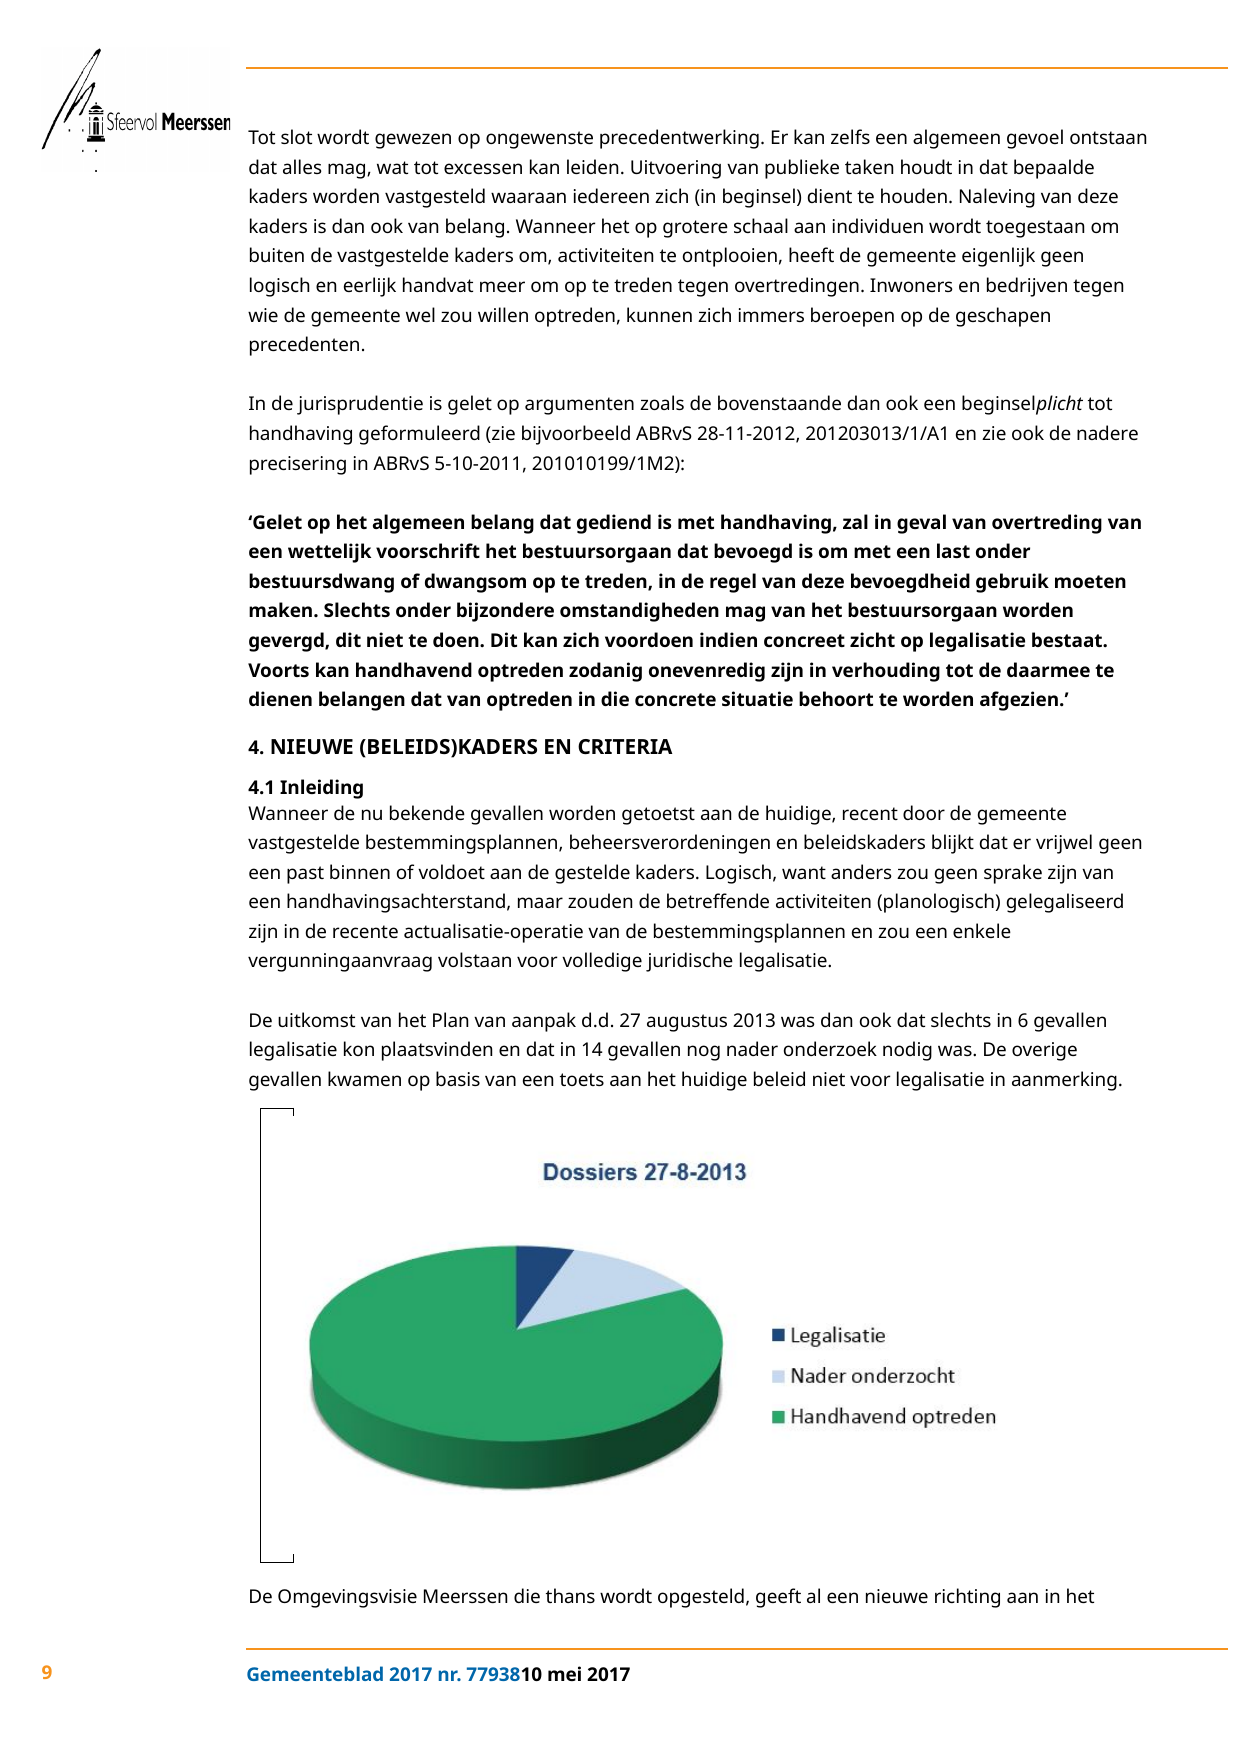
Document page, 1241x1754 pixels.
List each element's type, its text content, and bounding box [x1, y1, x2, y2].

text Wanneer de nu bekende gevallen worden getoetst aan de huidige, recent door de gemeente vastgestelde bestemmingsplannen, beheersverordeningen en beleidskaders blijkt dat er vrijwel geen een past binnen of voldoet aan de gestelde kaders. Logisch, want anders zou geen sprake zijn van een handhavingsachterstand, maar zouden de betreffende activiteiten (planologisch) gelegaliseerd zijn in de recente actualisatie-operatie van de bestemmingsplannen en zou een enkele vergunningaanvraag volstaan voor volledige juridische legalisatie. [248, 800, 1152, 973]
text De Omgevingsvisie Meerssen die thans wordt opgesteld, geeft al een nieuwe richting aan in het [248, 1584, 1152, 1609]
text Tot slot wordt gewezen op ongewenste precedentwerking. Er kan zelfs een algemeen gevoel ontstaan dat alles mag, wat tot excessen kan leiden. Uitvoering van publieke taken houdt in dat bepaalde kaders worden vastgesteld waaraan iedereen zich (in beginsel) dient te houden. Naleving van deze kaders is dan ook van belang. Wanneer het op grotere schaal aan individuen wordt toegestaan om buiten de vastgestelde kaders om, activiteiten te ontplooien, heeft de gemeente eigenlijk geen logisch en eerlijk handvat meer om op te treden tegen overtredingen. Inwoners en bedrijven tegen wie de gemeente wel zou willen optreden, kunnen zich immers beroepen op de geschapen precedenten. [248, 124, 1152, 357]
text ‘Gelet op het algemeen belang dat gediend is met handhaving, zal in geval van overtreding van een wettelijk voorschrift het bestuursorgaan dat bevoegd is om met een last onder bestuursdwang of dwangsom op te treden, in de regel van deze bevoegdheid gebruik moeten maken. Slechts onder bijzondere omstandigheden mag van het bestuursorgaan worden gevergd, dit niet te doen. Dit kan zich voordoen indien concreet zicht op legalisatie bestaat. Voorts kan handhavend optreden zodanig onevenredig zijn in verhouding tot de daarmee te dienen belangen dat van optreden in die concrete situatie behoort te worden afgezien.’ [248, 509, 1152, 712]
picture [268, 1116, 1155, 1554]
picture [41, 47, 231, 172]
text De uitkomst van het Plan van aanpak d.d. 27 augustus 2013 was dan ook dat slechts in 6 gevallen legalisatie kon plaatsvinden en dat in 14 gevallen nog nader onderzoek nodig was. De overige gevallen kwamen op basis van een toets aan het huidige beleid niet voor legalisatie in aanmerking. [248, 1007, 1152, 1092]
text 4.1 Inleiding [248, 774, 1152, 800]
text 4. NIEUWE (BELEIDS)KADERS EN CRITERIA [248, 732, 1152, 761]
text In de jurisprudentie is gelet op argumenten zoals de bovenstaande dan ook een beginselplicht tot handhaving geformuleerd (zie bijvoorbeeld ABRvS 28-11-2012, 201203013/1/A1 en zie ook de nadere precisering in ABRvS 5-10-2011, 201010199/1M2): [248, 391, 1152, 476]
